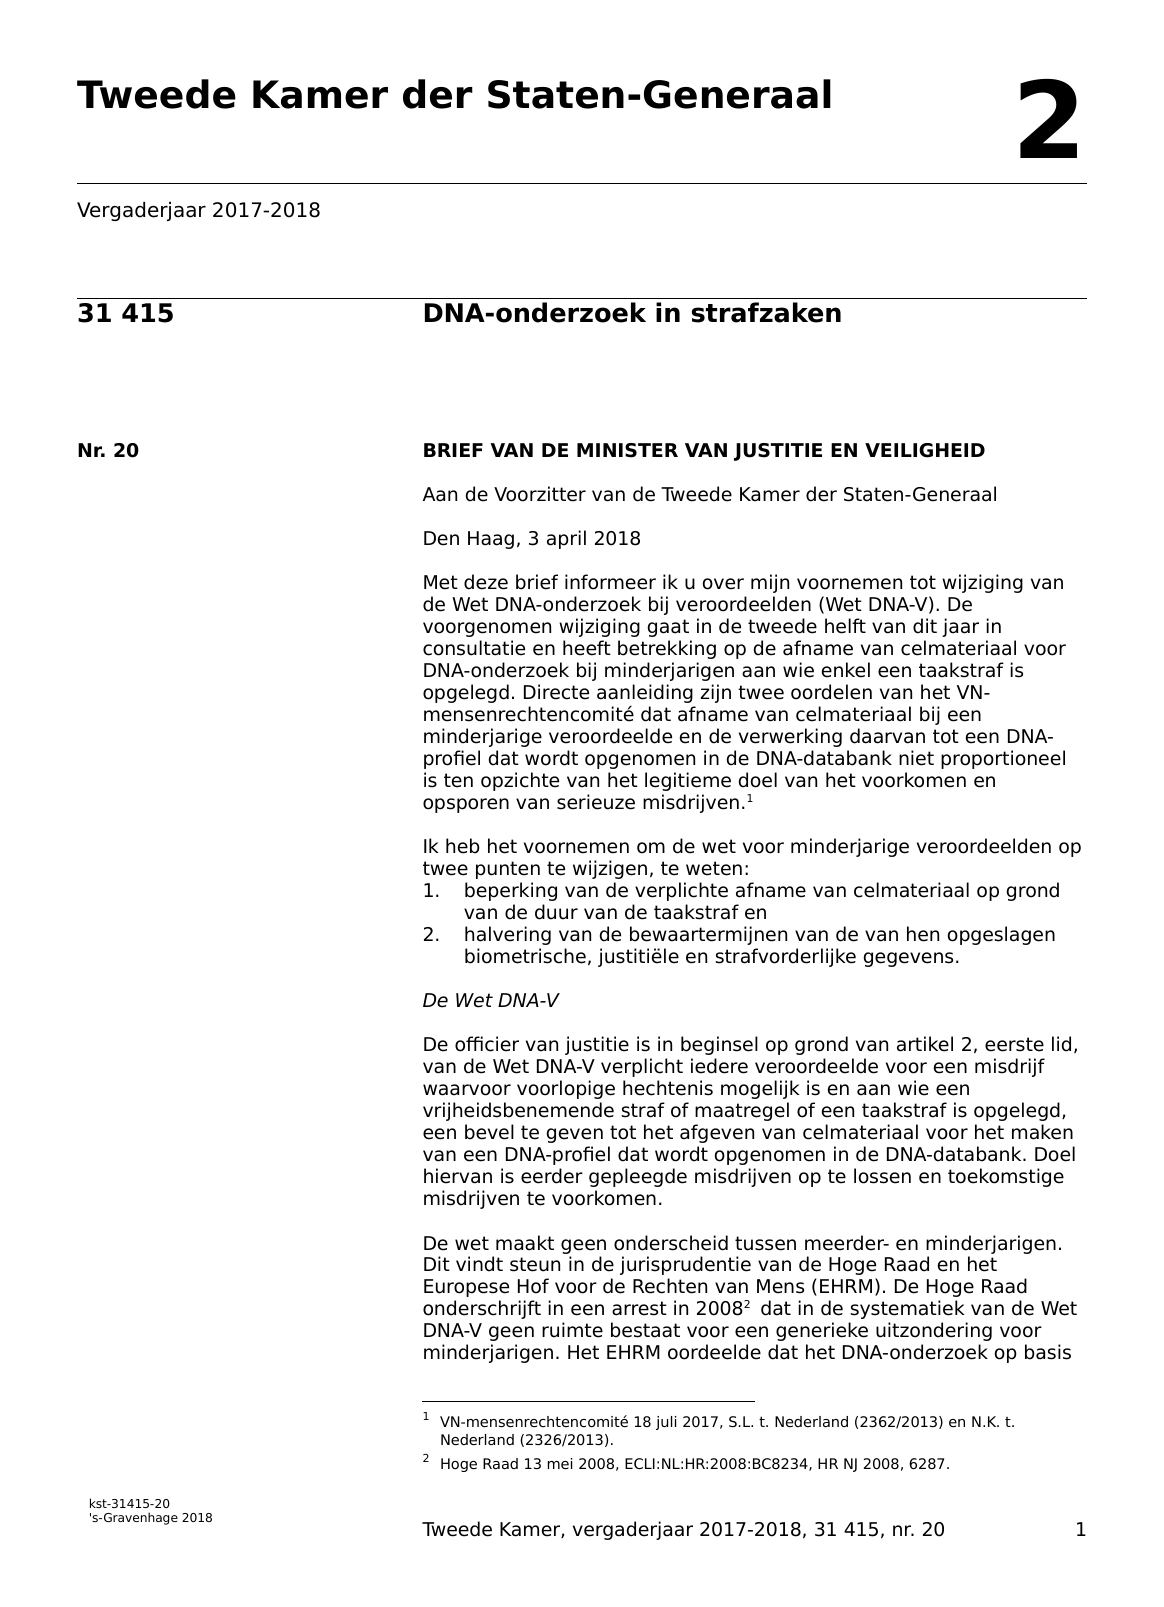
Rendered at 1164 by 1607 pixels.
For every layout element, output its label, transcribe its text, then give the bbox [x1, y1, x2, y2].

text Hoge Raad 13 mei 2008, ECLI:NL:HR:2008:BC8234, HR NJ 2008, 6287. [422, 1452, 1087, 1474]
text De officier van justitie is in beginsel op grond van artikel 2, eerste lid, van de Wet DNA-V verplicht iedere veroordeelde voor een misdrijf waarvoor voorlopige hechtenis mogelijk is en aan wie een vrijheidsbenemende straf of maatregel of een taakstraf is opgelegd, een bevel te geven tot het afgeven van celmateriaal voor het maken van een DNA-profiel dat wordt opgenomen in de DNA-databank. Doel hiervan is eerder gepleegde misdrijven op te lossen en toekomstige misdrijven te voorkomen. [422, 1034, 1087, 1210]
text kst-31415-20 [88, 1497, 323, 1511]
text Den Haag, 3 april 2018 [422, 528, 1087, 550]
text Met deze brief informeer ik u over mijn voornemen tot wijziging van de Wet DNA-onderzoek bij veroordeelden (Wet DNA-V). De voorgenomen wijziging gaat in de tweede helft van dit jaar in consultatie en heeft betrekking op de afname van celmateriaal voor DNA-onderzoek bij minderjarigen aan wie enkel een taakstraf is opgelegd. Directe aanleiding zijn twee oordelen van het VN-mensenrechtencomité dat afname van celmateriaal bij een minderjarige veroordeelde en de verwerking daarvan tot een DNA-profiel dat wordt opgenomen in de DNA-databank niet proportioneel is ten opzichte van het legitieme doel van het voorkomen en opsporen van serieuze misdrijven. [422, 572, 1087, 814]
subtitle Nr. 20 BRIEF VAN DE MINISTER VAN JUSTITIE EN VEILIGHEID [77, 440, 1087, 462]
text 's-Gravenhage 2018 [88, 1511, 323, 1525]
table_cell Vergaderjaar 2017-2018 [77, 184, 1087, 298]
subtitle De Wet DNA-V [422, 990, 1087, 1012]
text 1. beperking van de verplichte afname van celmateriaal op grond van de duur van de taakstraf en [422, 880, 1087, 924]
text VN-mensenrechtencomité 18 juli 2017, S.L. t. Nederland (2362/2013) en N.K. t. Nederland (2326/2013). [422, 1410, 1087, 1449]
text 2. halvering van de bewaartermijnen van de van hen opgeslagen biometrische, justitiële en strafvorderlijke gegevens. [422, 924, 1087, 968]
table_header 2 [886, 59, 1087, 183]
text Aan de Voorzitter van de Tweede Kamer der Staten-Generaal [422, 484, 1087, 506]
table_header Tweede Kamer der Staten-Generaal [77, 59, 886, 183]
text De wet maakt geen onderscheid tussen meerder- en minderjarigen. Dit vindt steun in de jurisprudentie van de Hoge Raad en het Europese Hof voor de Rechten van Mens (EHRM). De Hoge Raad onderschrijft in een arrest in 2008 dat in de systematiek van de Wet DNA-V geen ruimte bestaat voor een generieke uitzondering voor minderjarigen. Het EHRM oordeelde dat het DNA-onderzoek op basis [422, 1232, 1087, 1364]
subtitle 31 415 DNA-onderzoek in strafzaken [77, 299, 1087, 329]
text Ik heb het voornemen om de wet voor minderjarige veroordeelden op twee punten te wijzigen, te weten: [422, 836, 1087, 880]
